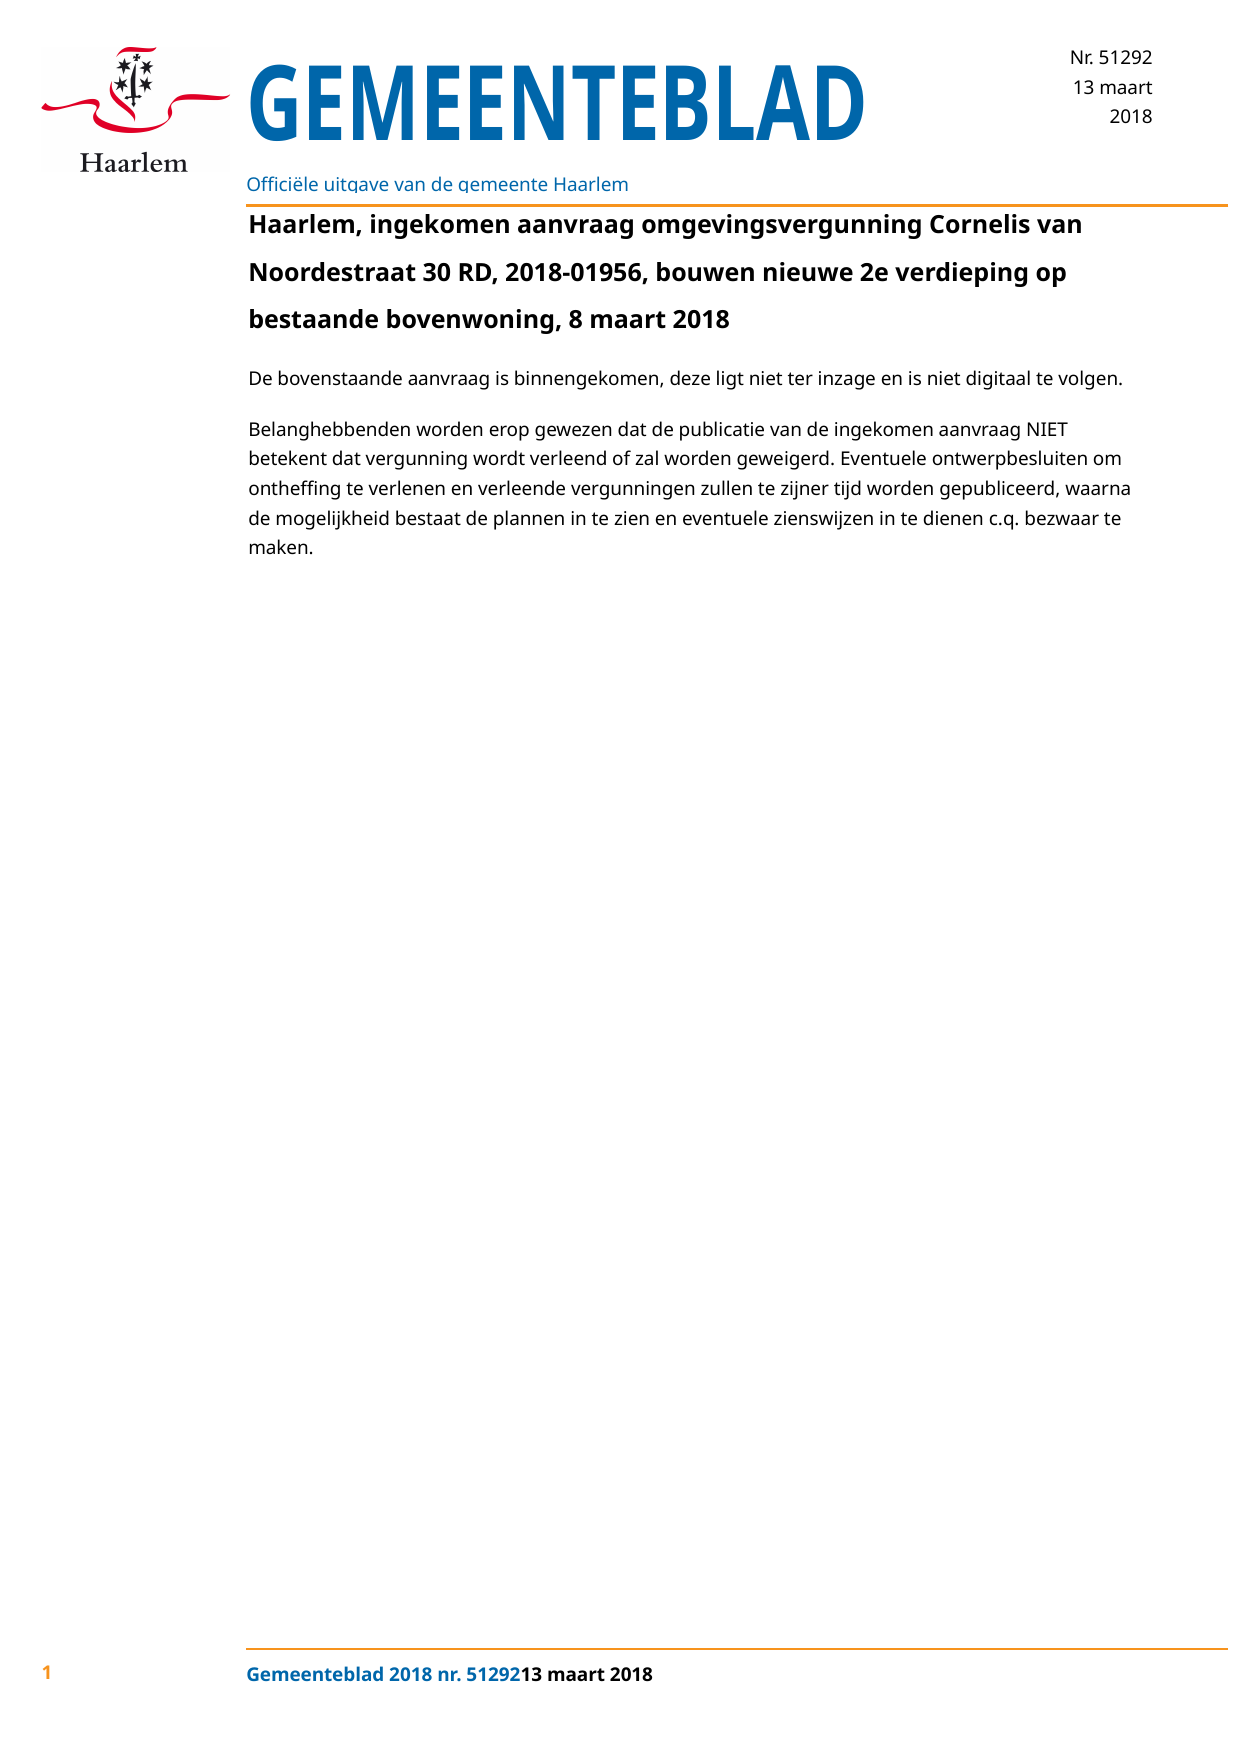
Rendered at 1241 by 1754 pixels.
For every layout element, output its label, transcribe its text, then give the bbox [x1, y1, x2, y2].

picture [41, 47, 231, 172]
text Haarlem, ingekomen aanvraag omgevingsvergunning Cornelis van Noordestraat 30 RD, 2018-01956, bouwen nieuwe 2e verdieping op bestaande bovenwoning, 8 maart 2018 [248, 207, 1152, 336]
text Belanghebbenden worden erop gewezen dat de publicatie van de ingekomen aanvraag NIET betekent dat vergunning wordt verleend of zal worden geweigerd. Eventuele ontwerpbesluiten om ontheffing te verlenen en verleende vergunningen zullen te zijner tijd worden gepubliceerd, waarna de mogelijkheid bestaat de plannen in te zien en eventuele zienswijzen in te dienen c.q. bezwaar te maken. [248, 416, 1152, 560]
text De bovenstaande aanvraag is binnengekomen, deze ligt niet ter inzage en is niet digitaal te volgen. [248, 366, 1152, 391]
